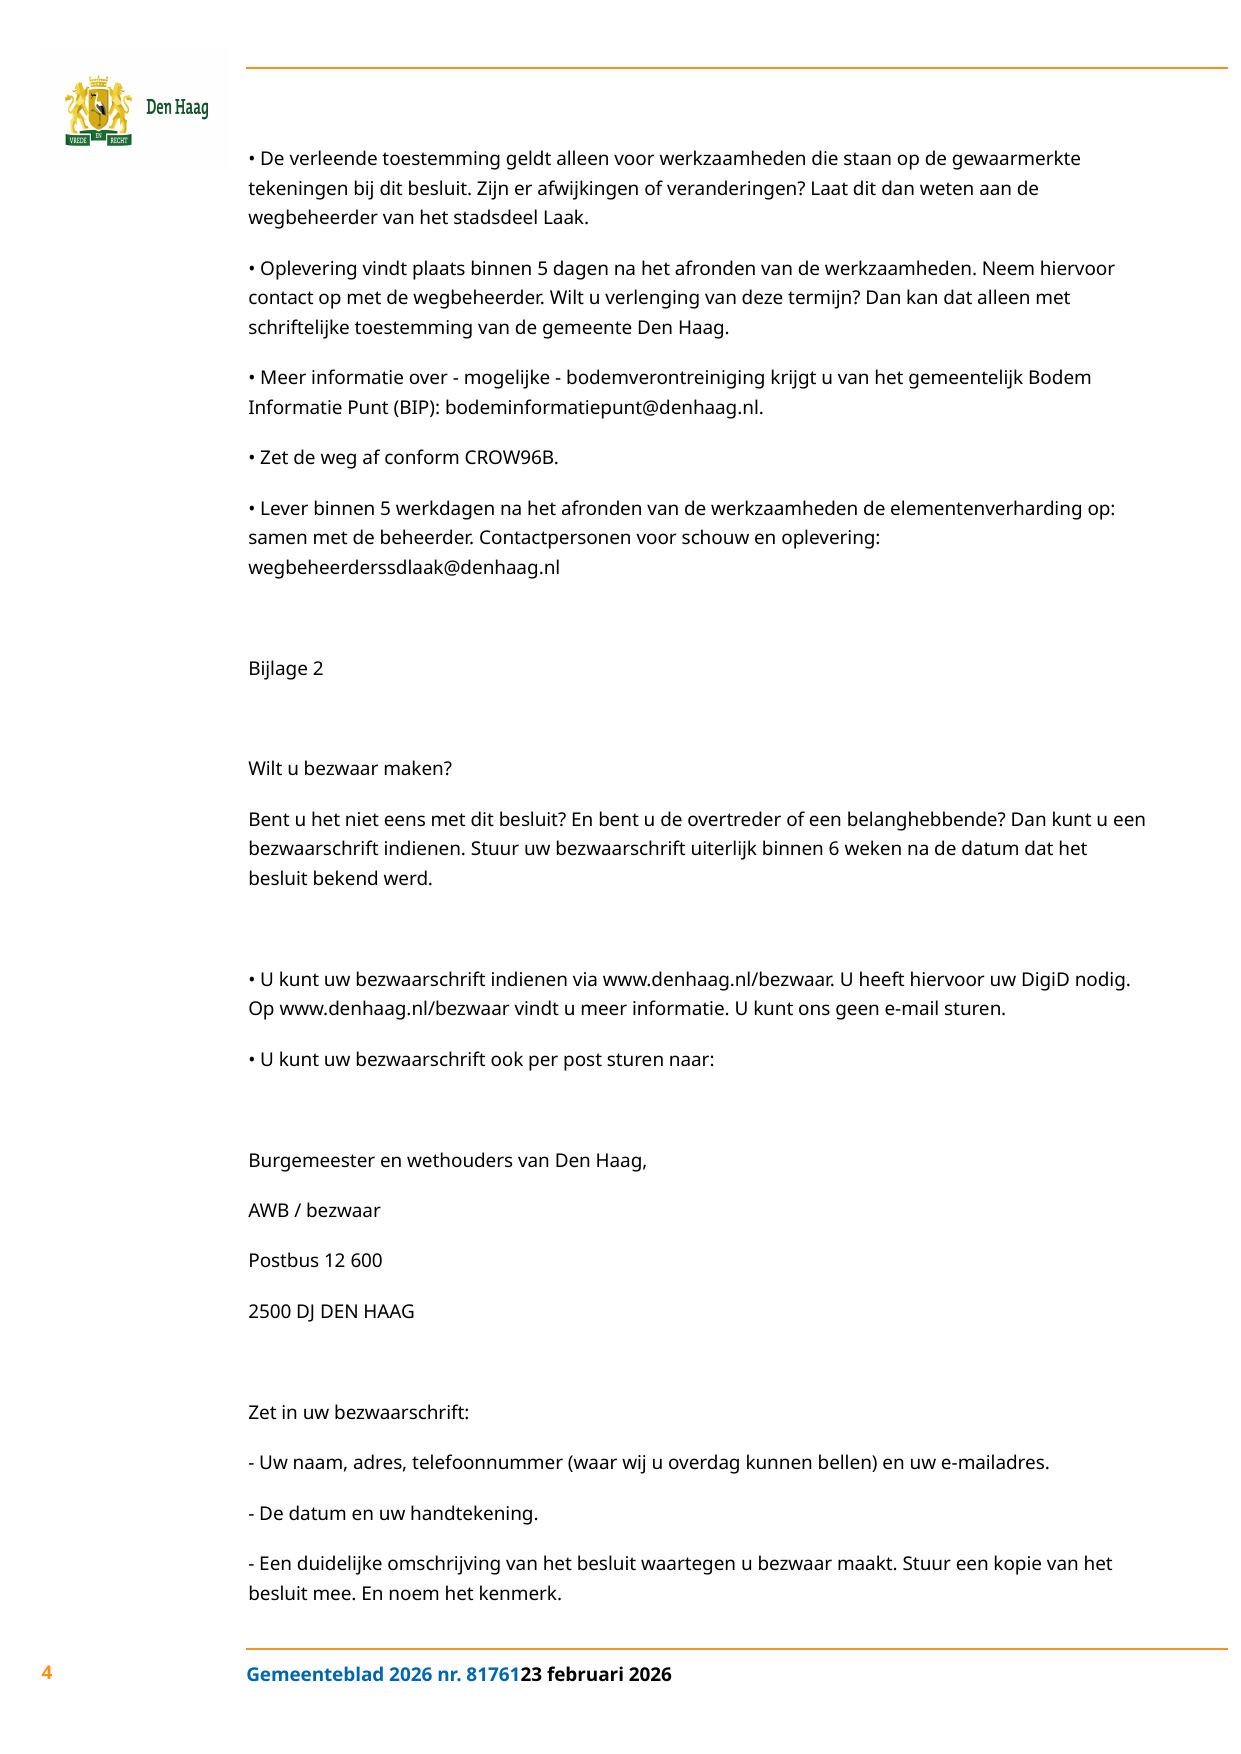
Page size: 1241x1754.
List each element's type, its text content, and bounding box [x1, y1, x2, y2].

text • De verleende toestemming geldt alleen voor werkzaamheden die staan op de gewaarmerkte tekeningen bij dit besluit. Zijn er afwijkingen of veranderingen? Laat dit dan weten aan de wegbeheerder van het stadsdeel Laak. [248, 145, 1152, 230]
text • Zet de weg af conform CROW96B. [248, 444, 1152, 470]
text Burgemeester en wethouders van Den Haag, [248, 1147, 1152, 1173]
text - De datum en uw handtekening. [248, 1500, 1152, 1526]
text 2500 DJ DEN HAAG [248, 1298, 1152, 1324]
text Zet in uw bezwaarschrift: [248, 1399, 1152, 1425]
text - Uw naam, adres, telefoonnummer (waar wij u overdag kunnen bellen) en uw e-mailadres. [248, 1449, 1152, 1475]
text Bent u het niet eens met dit besluit? En bent u de overtreder of een belanghebbende? Dan kunt u een bezwaarschrift indienen. Stuur uw bezwaarschrift uiterlijk binnen 6 weken na de datum dat het besluit bekend werd. [248, 806, 1152, 891]
text • Lever binnen 5 werkdagen na het afronden van de werkzaamheden de elementenverharding op: samen met de beheerder. Contactpersonen voor schouw en oplevering: wegbeheerderssdlaak@denhaag.nl [248, 495, 1152, 580]
text Postbus 12 600 [248, 1248, 1152, 1273]
text • U kunt uw bezwaarschrift ook per post sturen naar: [248, 1046, 1152, 1072]
text AWB / bezwaar [248, 1197, 1152, 1223]
text - Een duidelijke omschrijving van het besluit waartegen u bezwaar maakt. Stuur een kopie van het besluit mee. En noem het kenmerk. [248, 1550, 1152, 1606]
text • Oplevering vindt plaats binnen 5 dagen na het afronden van de werkzaamheden. Neem hiervoor contact op met de wegbeheerder. Wilt u verlenging van deze termijn? Dan kan dat alleen met schriftelijke toestemming van de gemeente Den Haag. [248, 255, 1152, 340]
picture [41, 47, 231, 172]
text • Meer informatie over - mogelijke - bodemverontreiniging krijgt u van het gemeentelijk Bodem Informatie Punt (BIP): bodeminformatiepunt@denhaag.nl. [248, 364, 1152, 420]
text Bijlage 2 [248, 655, 1152, 681]
text • U kunt uw bezwaarschrift indienen via www.denhaag.nl/bezwaar. U heeft hiervoor uw DigiD nodig. Op www.denhaag.nl/bezwaar vindt u meer informatie. U kunt ons geen e-mail sturen. [248, 966, 1152, 1021]
text Wilt u bezwaar maken? [248, 756, 1152, 781]
